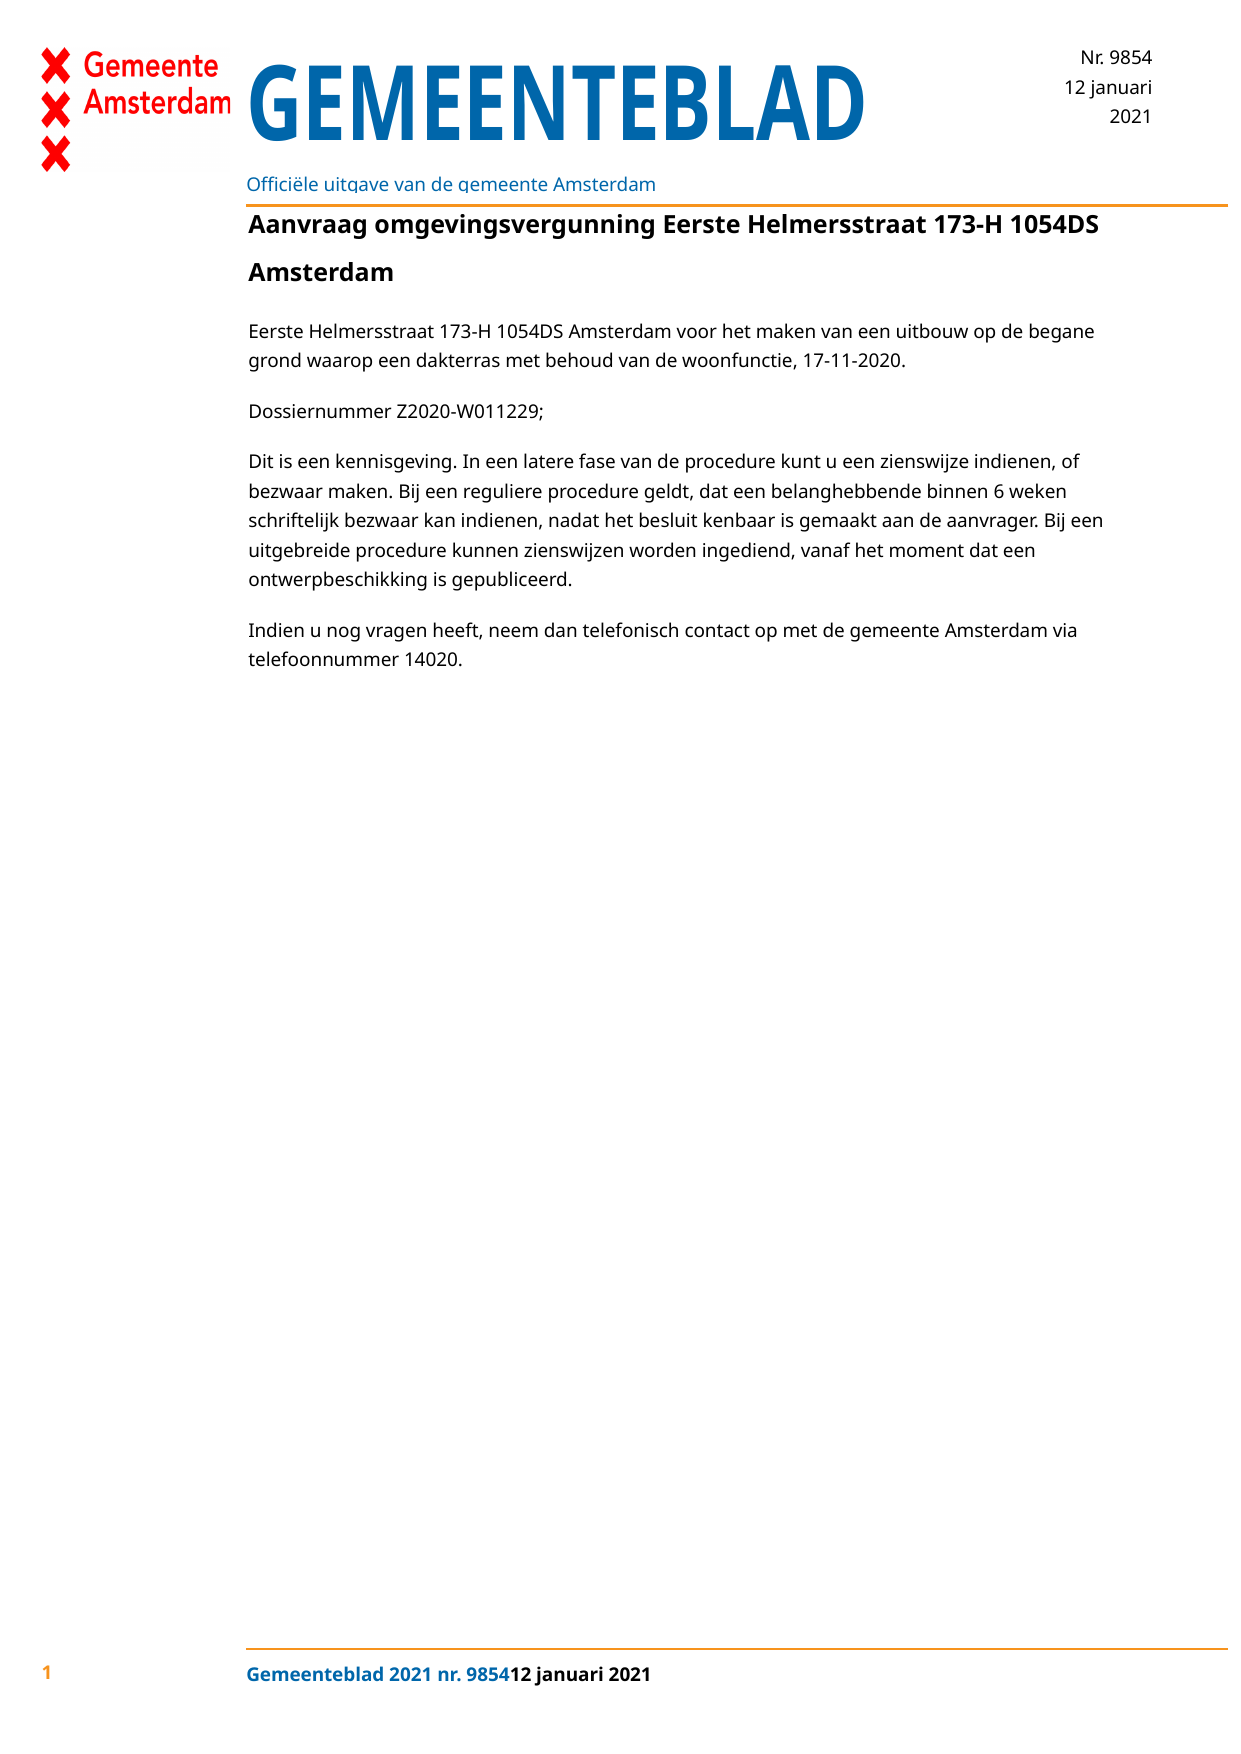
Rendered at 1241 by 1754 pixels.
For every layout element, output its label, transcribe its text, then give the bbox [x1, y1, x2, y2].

text Eerste Helmersstraat 173-H 1054DS Amsterdam voor het maken van een uitbouw op de begane grond waarop een dakterras met behoud van de woonfunctie, 17-11-2020. [248, 318, 1152, 373]
text Aanvraag omgevingsvergunning Eerste Helmersstraat 173-H 1054DS Amsterdam [248, 207, 1152, 288]
text Dossiernummer Z2020-W011229; [248, 398, 1152, 424]
picture [41, 47, 231, 172]
text Dit is een kennisgeving. In een latere fase van de procedure kunt u een zienswijze indienen, of bezwaar maken. Bij een reguliere procedure geldt, dat een belanghebbende binnen 6 weken schriftelijk bezwaar kan indienen, nadat het besluit kenbaar is gemaakt aan de aanvrager. Bij een uitgebreide procedure kunnen zienswijzen worden ingediend, vanaf het moment dat een ontwerpbeschikking is gepubliceerd. [248, 448, 1152, 592]
text Indien u nog vragen heeft, neem dan telefonisch contact op met de gemeente Amsterdam via telefoonnummer 14020. [248, 617, 1152, 672]
